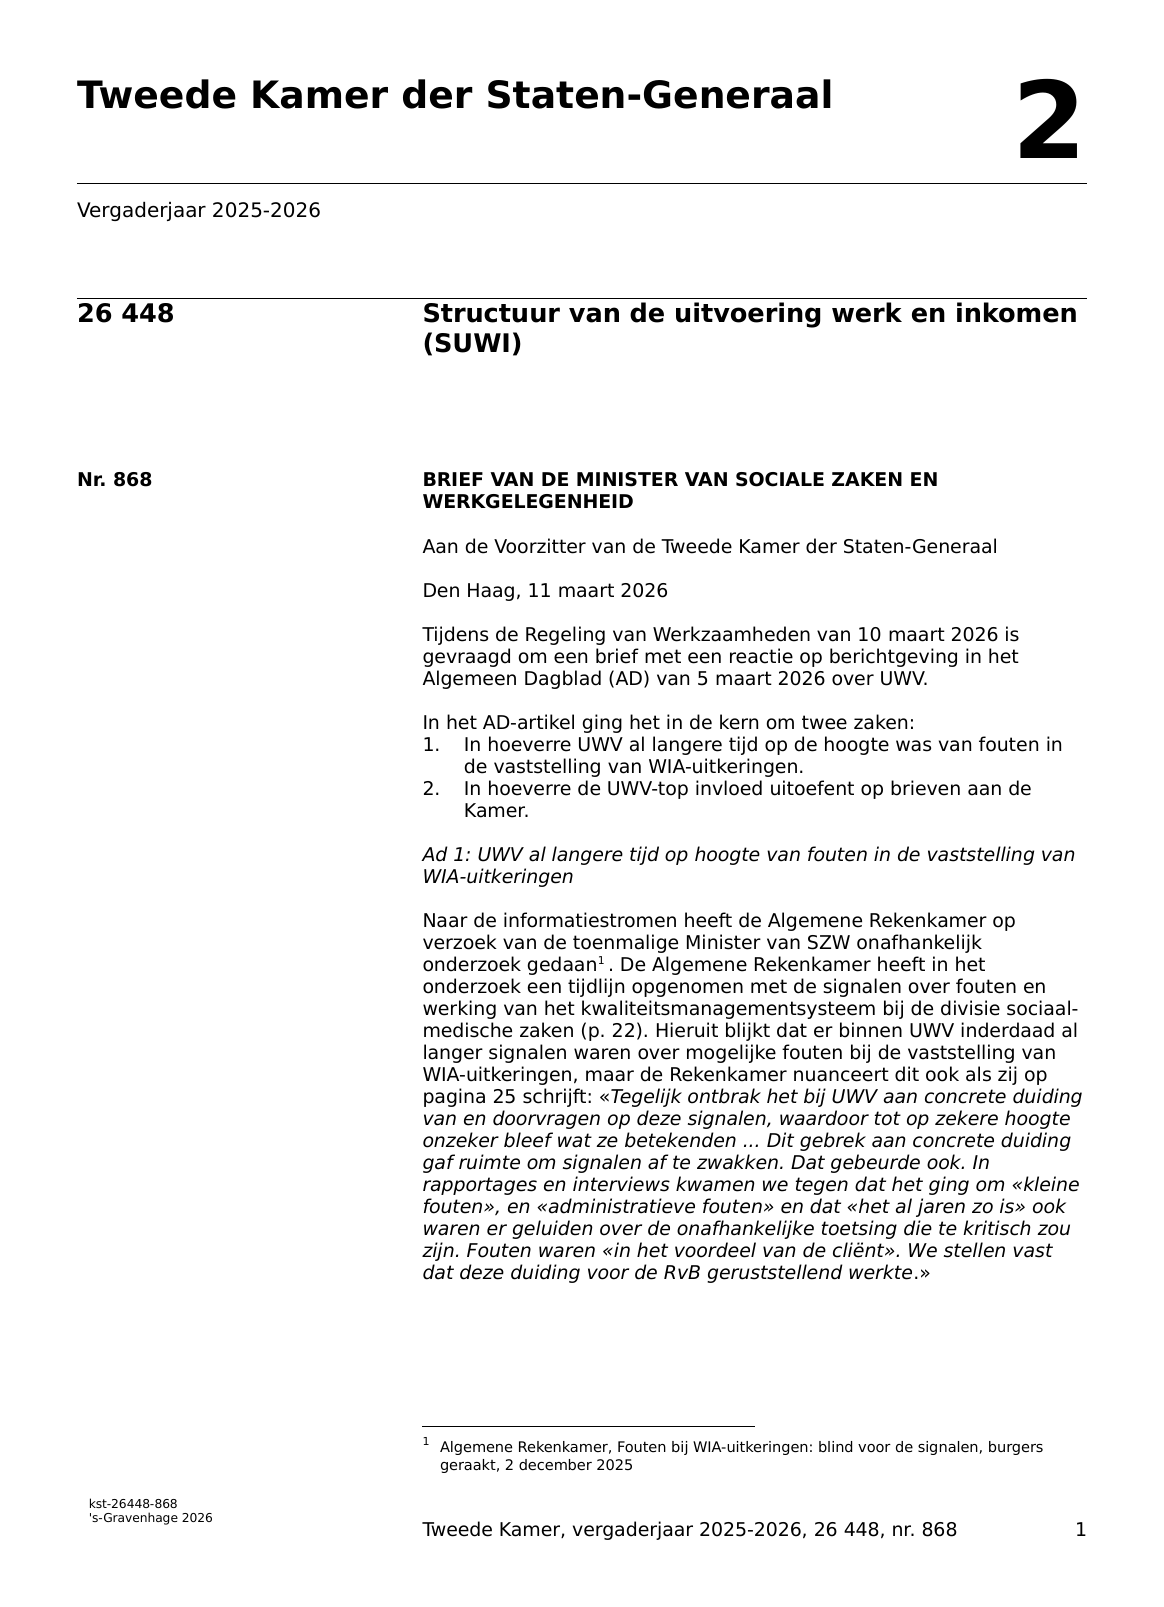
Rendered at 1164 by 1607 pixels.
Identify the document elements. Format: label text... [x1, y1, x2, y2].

subtitle Ad 1: UWV al langere tijd op hoogte van fouten in de vaststelling van WIA-uitkeringen [422, 844, 1087, 888]
text 's-Gravenhage 2026 [88, 1511, 323, 1525]
subtitle Nr. 868 BRIEF VAN DE MINISTER VAN SOCIALE ZAKEN EN WERKGELEGENHEID [77, 469, 1087, 513]
table_header 2 [886, 59, 1087, 183]
text Den Haag, 11 maart 2026 [422, 580, 1087, 602]
text Algemene Rekenkamer, Fouten bij WIA-uitkeringen: blind voor de signalen, burgers geraakt, 2 december 2025 [422, 1435, 1087, 1474]
text kst-26448-868 [88, 1497, 323, 1511]
text 1. In hoeverre UWV al langere tijd op de hoogte was van fouten in de vaststelling van WIA-uitkeringen. [422, 734, 1087, 778]
subtitle 26 448 Structuur van de uitvoering werk en inkomen (SUWI) [77, 299, 1087, 358]
table_cell Vergaderjaar 2025-2026 [77, 184, 1087, 298]
text Aan de Voorzitter van de Tweede Kamer der Staten-Generaal [422, 536, 1087, 557]
text Naar de informatiestromen heeft de Algemene Rekenkamer op verzoek van de toenmalige Minister van SZW onafhankelijk onderzoek gedaan. De Algemene Rekenkamer heeft in het onderzoek een tijdlijn opgenomen met de signalen over fouten en werking van het kwaliteitsmanagementsysteem bij de divisie sociaal-medische zaken (p. 22). Hieruit blijkt dat er binnen UWV inderdaad al langer signalen waren over mogelijke fouten bij de vaststelling van WIA-uitkeringen, maar de Rekenkamer nuanceert dit ook als zij op pagina 25 schrijft: «Tegelijk ontbrak het bij UWV aan concrete duiding van en doorvragen op deze signalen, waardoor tot op zekere hoogte onzeker bleef wat ze betekenden ... Dit gebrek aan concrete duiding gaf ruimte om signalen af te zwakken. Dat gebeurde ook. In rapportages en interviews kwamen we tegen dat het ging om «kleine fouten», en «administratieve fouten» en dat «het al jaren zo is» ook waren er geluiden over de onafhankelijke toetsing die te kritisch zou zijn. Fouten waren «in het voordeel van de cliënt». We stellen vast dat deze duiding voor de RvB geruststellend werkte.» [422, 910, 1087, 1284]
text In het AD-artikel ging het in de kern om twee zaken: [422, 712, 1087, 734]
text 2. In hoeverre de UWV-top invloed uitoefent op brieven aan de Kamer. [422, 778, 1087, 822]
table_header Tweede Kamer der Staten-Generaal [77, 59, 886, 183]
text Tijdens de Regeling van Werkzaamheden van 10 maart 2026 is gevraagd om een brief met een reactie op berichtgeving in het Algemeen Dagblad (AD) van 5 maart 2026 over UWV. [422, 624, 1087, 690]
